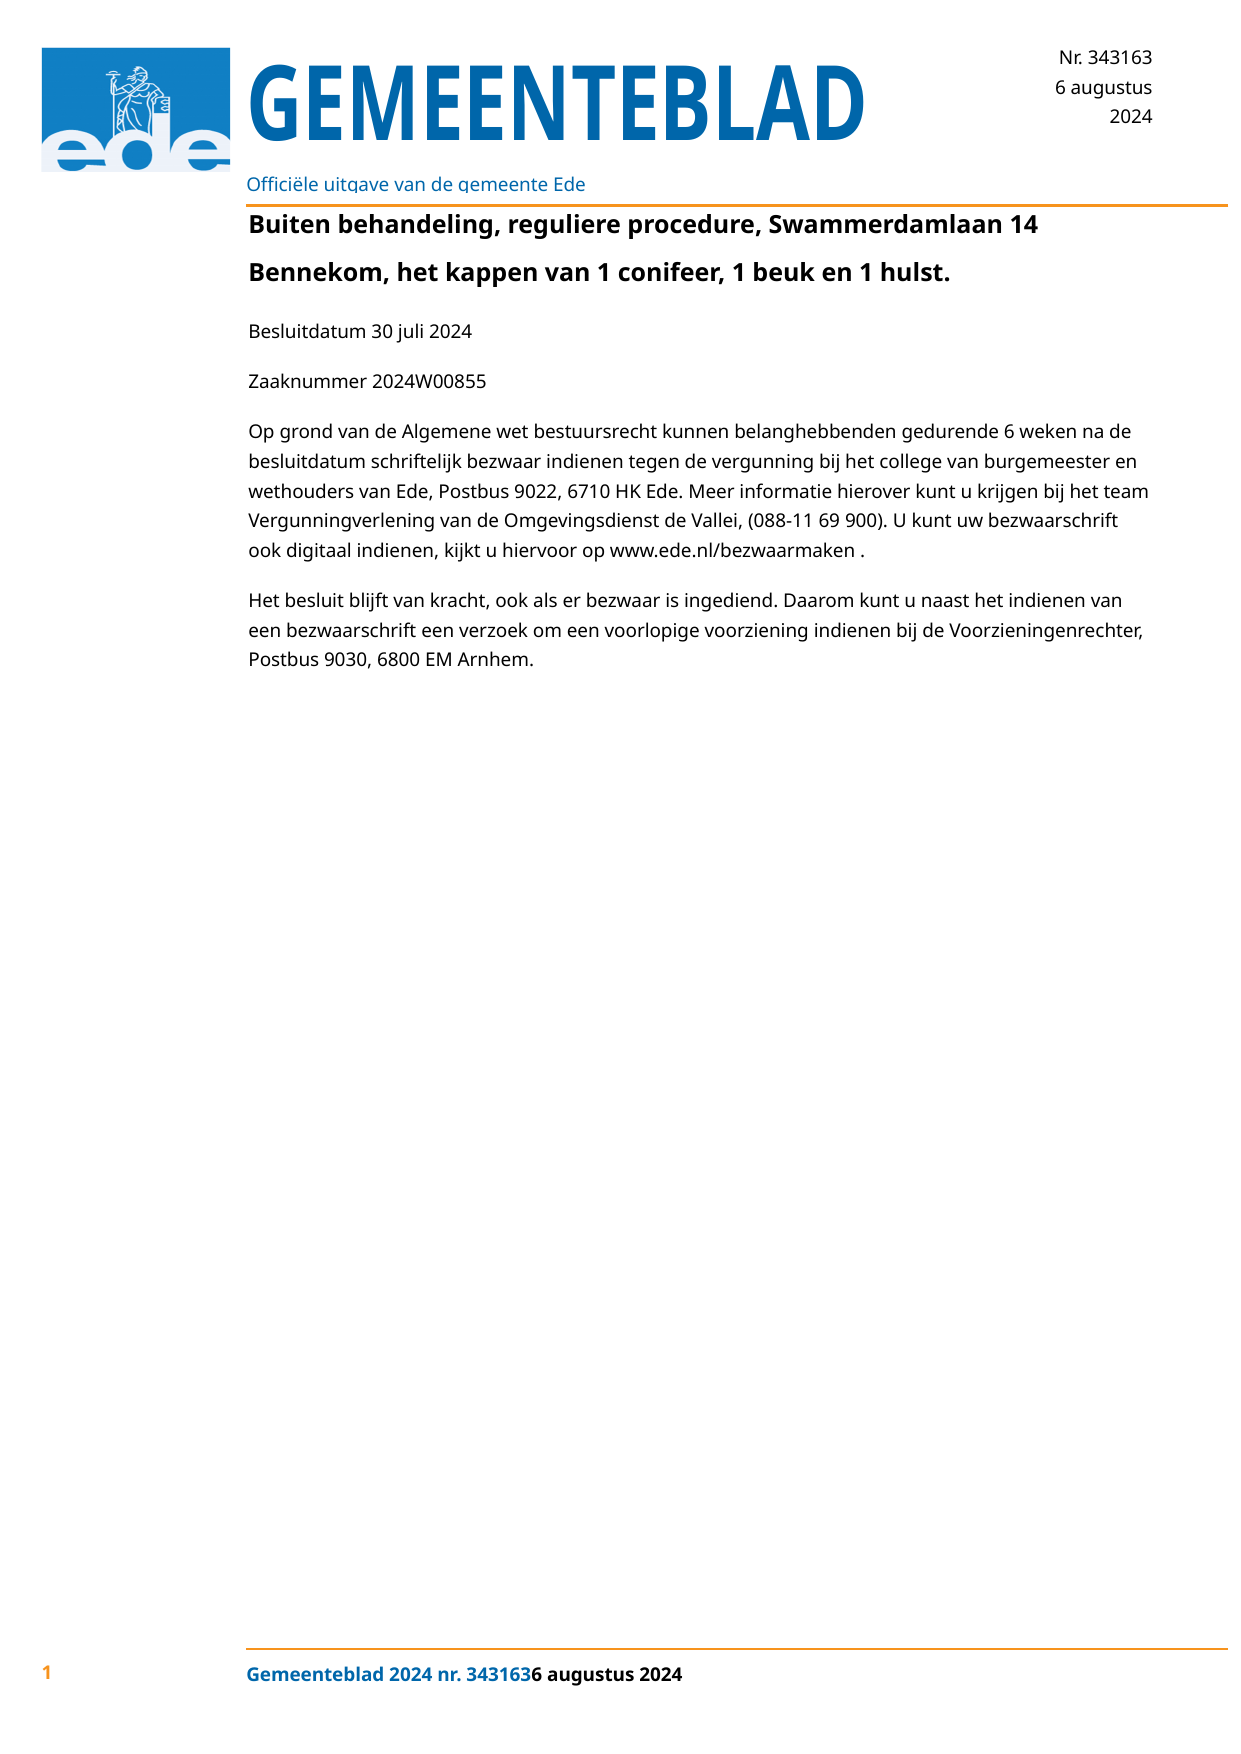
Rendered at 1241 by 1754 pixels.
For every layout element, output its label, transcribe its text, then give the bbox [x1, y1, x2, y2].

text Op grond van de Algemene wet bestuursrecht kunnen belanghebbenden gedurende 6 weken na de besluitdatum schriftelijk bezwaar indienen tegen de vergunning bij het college van burgemeester en wethouders van Ede, Postbus 9022, 6710 HK Ede. Meer informatie hierover kunt u krijgen bij het team Vergunningverlening van de Omgevingsdienst de Vallei, (088-11 69 900). U kunt uw bezwaarschrift ook digitaal indienen, kijkt u hiervoor op www.ede.nl/bezwaarmaken . [248, 419, 1152, 563]
text Zaaknummer 2024W00855 [248, 368, 1152, 394]
text Buiten behandeling, reguliere procedure, Swammerdamlaan 14 Bennekom, het kappen van 1 conifeer, 1 beuk en 1 hulst. [248, 207, 1152, 288]
picture [41, 47, 231, 172]
text Besluitdatum 30 juli 2024 [248, 318, 1152, 344]
text Het besluit blijft van kracht, ook als er bezwaar is ingediend. Daarom kunt u naast het indienen van een bezwaarschrift een verzoek om een voorlopige voorziening indienen bij de Voorzieningenrechter, Postbus 9030, 6800 EM Arnhem. [248, 587, 1152, 672]
